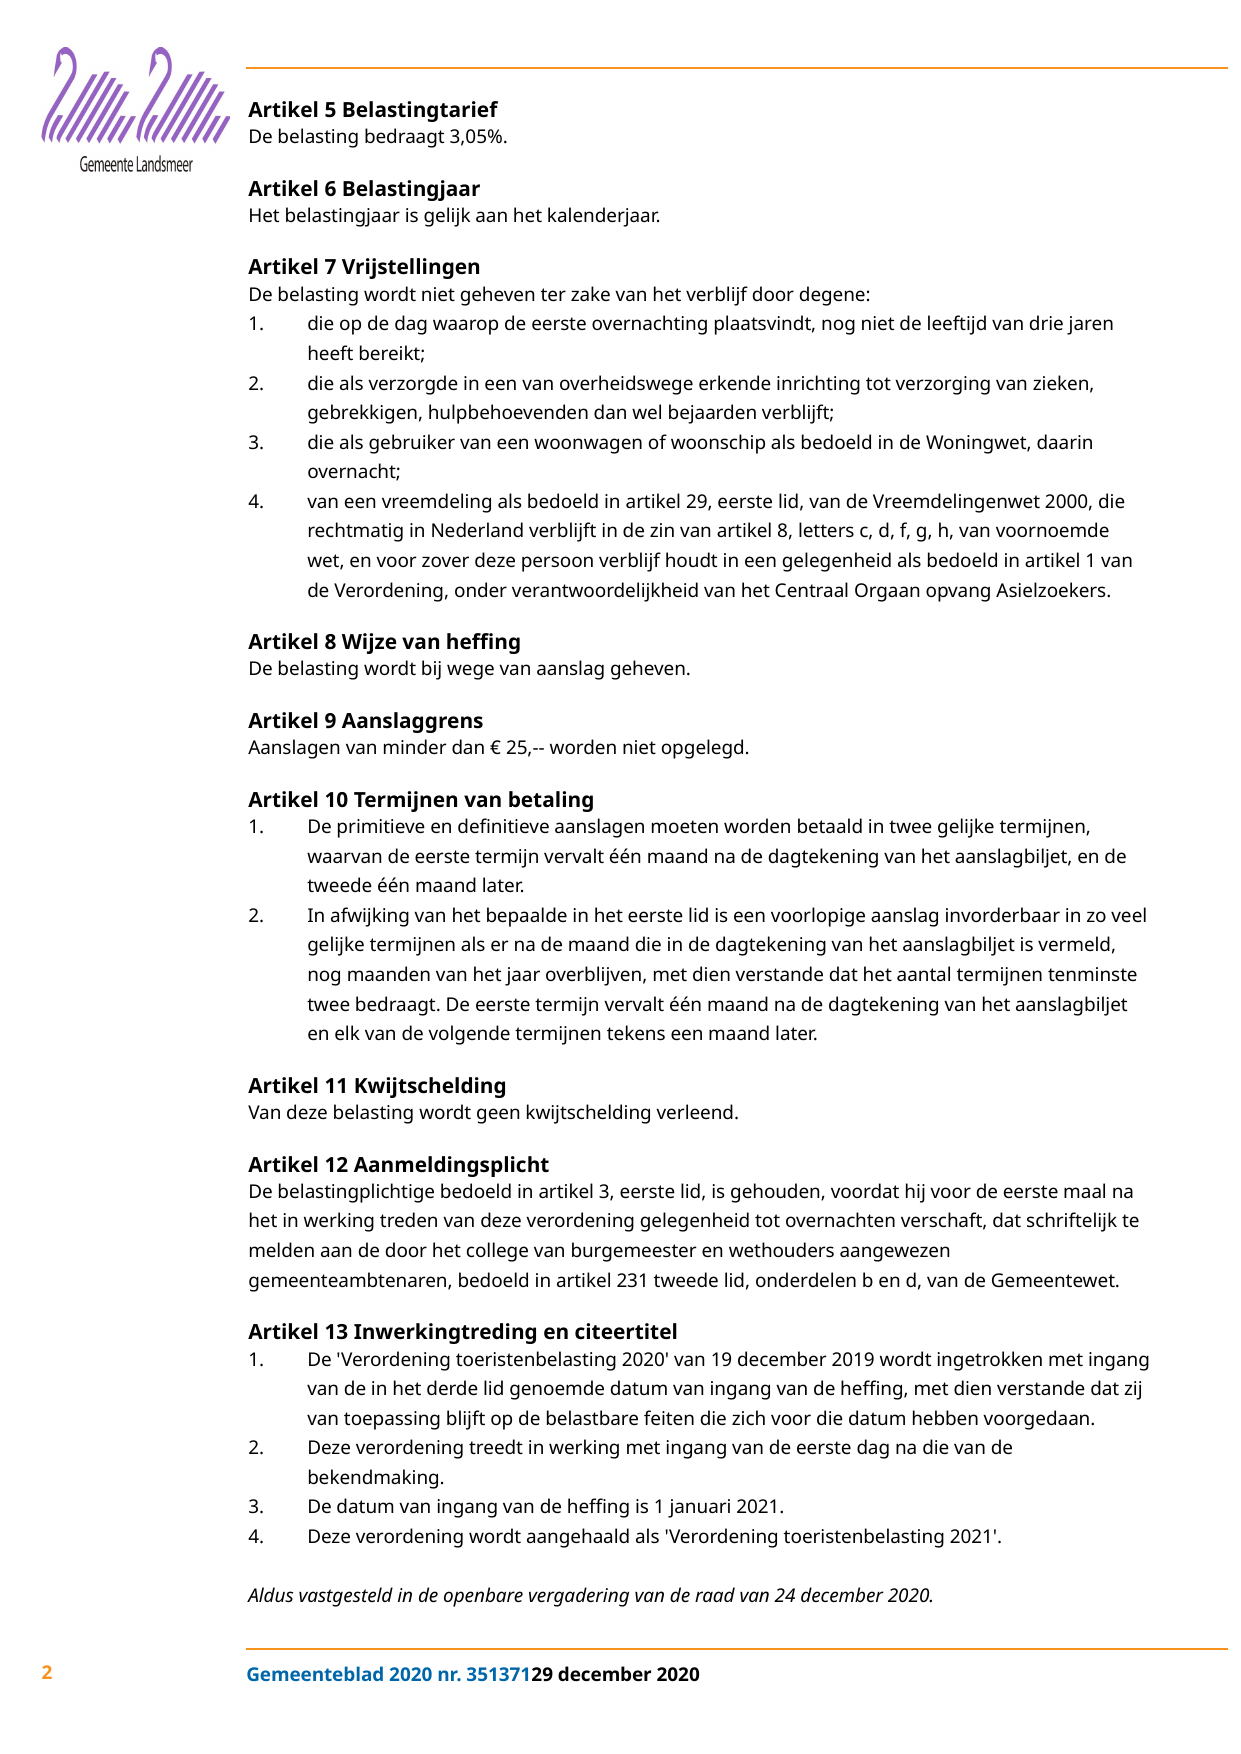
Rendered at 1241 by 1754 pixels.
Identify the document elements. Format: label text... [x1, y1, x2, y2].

list De 'Verordening toeristenbelasting 2020' van 19 december 2019 wordt ingetrokken met ingang van de in het derde lid genoemde datum van ingang van de heffing, met dien verstande dat zij van toepassing blijft op de belastbare feiten die zich voor die datum hebben voorgedaan. [248, 1346, 1152, 1431]
text Artikel 8 Wijze van heffing [248, 627, 1152, 656]
text De belasting wordt bij wege van aanslag geheven. [248, 656, 1152, 681]
text Artikel 12 Aanmeldingsplicht [248, 1150, 1152, 1178]
text Het belastingjaar is gelijk aan het kalenderjaar. [248, 202, 1152, 228]
text Artikel 6 Belastingjaar [248, 174, 1152, 202]
list De primitieve en definitieve aanslagen moeten worden betaald in twee gelijke termijnen, waarvan de eerste termijn vervalt één maand na de dagtekening van het aanslagbiljet, en de tweede één maand later. [248, 813, 1152, 898]
text Artikel 5 Belastingtarief [248, 95, 1152, 123]
list van een vreemdeling als bedoeld in artikel 29, eerste lid, van de Vreemdelingenwet 2000, die rechtmatig in Nederland verblijft in de zin van artikel 8, letters c, d, f, g, h, van voornoemde wet, en voor zover deze persoon verblijf houdt in een gelegenheid als bedoeld in artikel 1 van de Verordening, onder verantwoordelijkheid van het Centraal Orgaan opvang Asielzoekers. [248, 488, 1152, 602]
list die als gebruiker van een woonwagen of woonschip als bedoeld in de Woningwet, daarin overnacht; [248, 429, 1152, 484]
text Artikel 9 Aanslaggrens [248, 706, 1152, 734]
text Aldus vastgesteld in de openbare vergadering van de raad van 24 december 2020. [248, 1582, 1152, 1608]
list die op de dag waarop de eerste overnachting plaatsvindt, nog niet de leeftijd van drie jaren heeft bereikt; [248, 311, 1152, 366]
text Artikel 10 Termijnen van betaling [248, 785, 1152, 813]
picture [41, 47, 231, 172]
list In afwijking van het bepaalde in het eerste lid is een voorlopige aanslag invorderbaar in zo veel gelijke termijnen als er na de maand die in de dagtekening van het aanslagbiljet is vermeld, nog maanden van het jaar overblijven, met dien verstande dat het aantal termijnen tenminste twee bedraagt. De eerste termijn vervalt één maand na de dagtekening van het aanslagbiljet en elk van de volgende termijnen tekens een maand later. [248, 902, 1152, 1046]
text Van deze belasting wordt geen kwijtschelding verleend. [248, 1099, 1152, 1125]
list Deze verordening wordt aangehaald als 'Verordening toeristenbelasting 2021'. [248, 1523, 1152, 1549]
list De datum van ingang van de heffing is 1 januari 2021. [248, 1494, 1152, 1519]
text Aanslagen van minder dan € 25,-- worden niet opgelegd. [248, 734, 1152, 760]
text Artikel 11 Kwijtschelding [248, 1071, 1152, 1099]
text Artikel 7 Vrijstellingen [248, 252, 1152, 281]
list die als verzorgde in een van overheidswege erkende inrichting tot verzorging van zieken, gebrekkigen, hulpbehoevenden dan wel bejaarden verblijft; [248, 370, 1152, 425]
list Deze verordening treedt in werking met ingang van de eerste dag na die van de bekendmaking. [248, 1434, 1152, 1490]
text Artikel 13 Inwerkingtreding en citeertitel [248, 1317, 1152, 1346]
text De belastingplichtige bedoeld in artikel 3, eerste lid, is gehouden, voordat hij voor de eerste maal na het in werking treden van deze verordening gelegenheid tot overnachten verschaft, dat schriftelijk te melden aan de door het college van burgemeester en wethouders aangewezen gemeenteambtenaren, bedoeld in artikel 231 tweede lid, onderdelen b en d, van de Gemeentewet. [248, 1178, 1152, 1293]
text De belasting bedraagt 3,05%. [248, 123, 1152, 149]
text De belasting wordt niet geheven ter zake van het verblijf door degene: [248, 281, 1152, 307]
